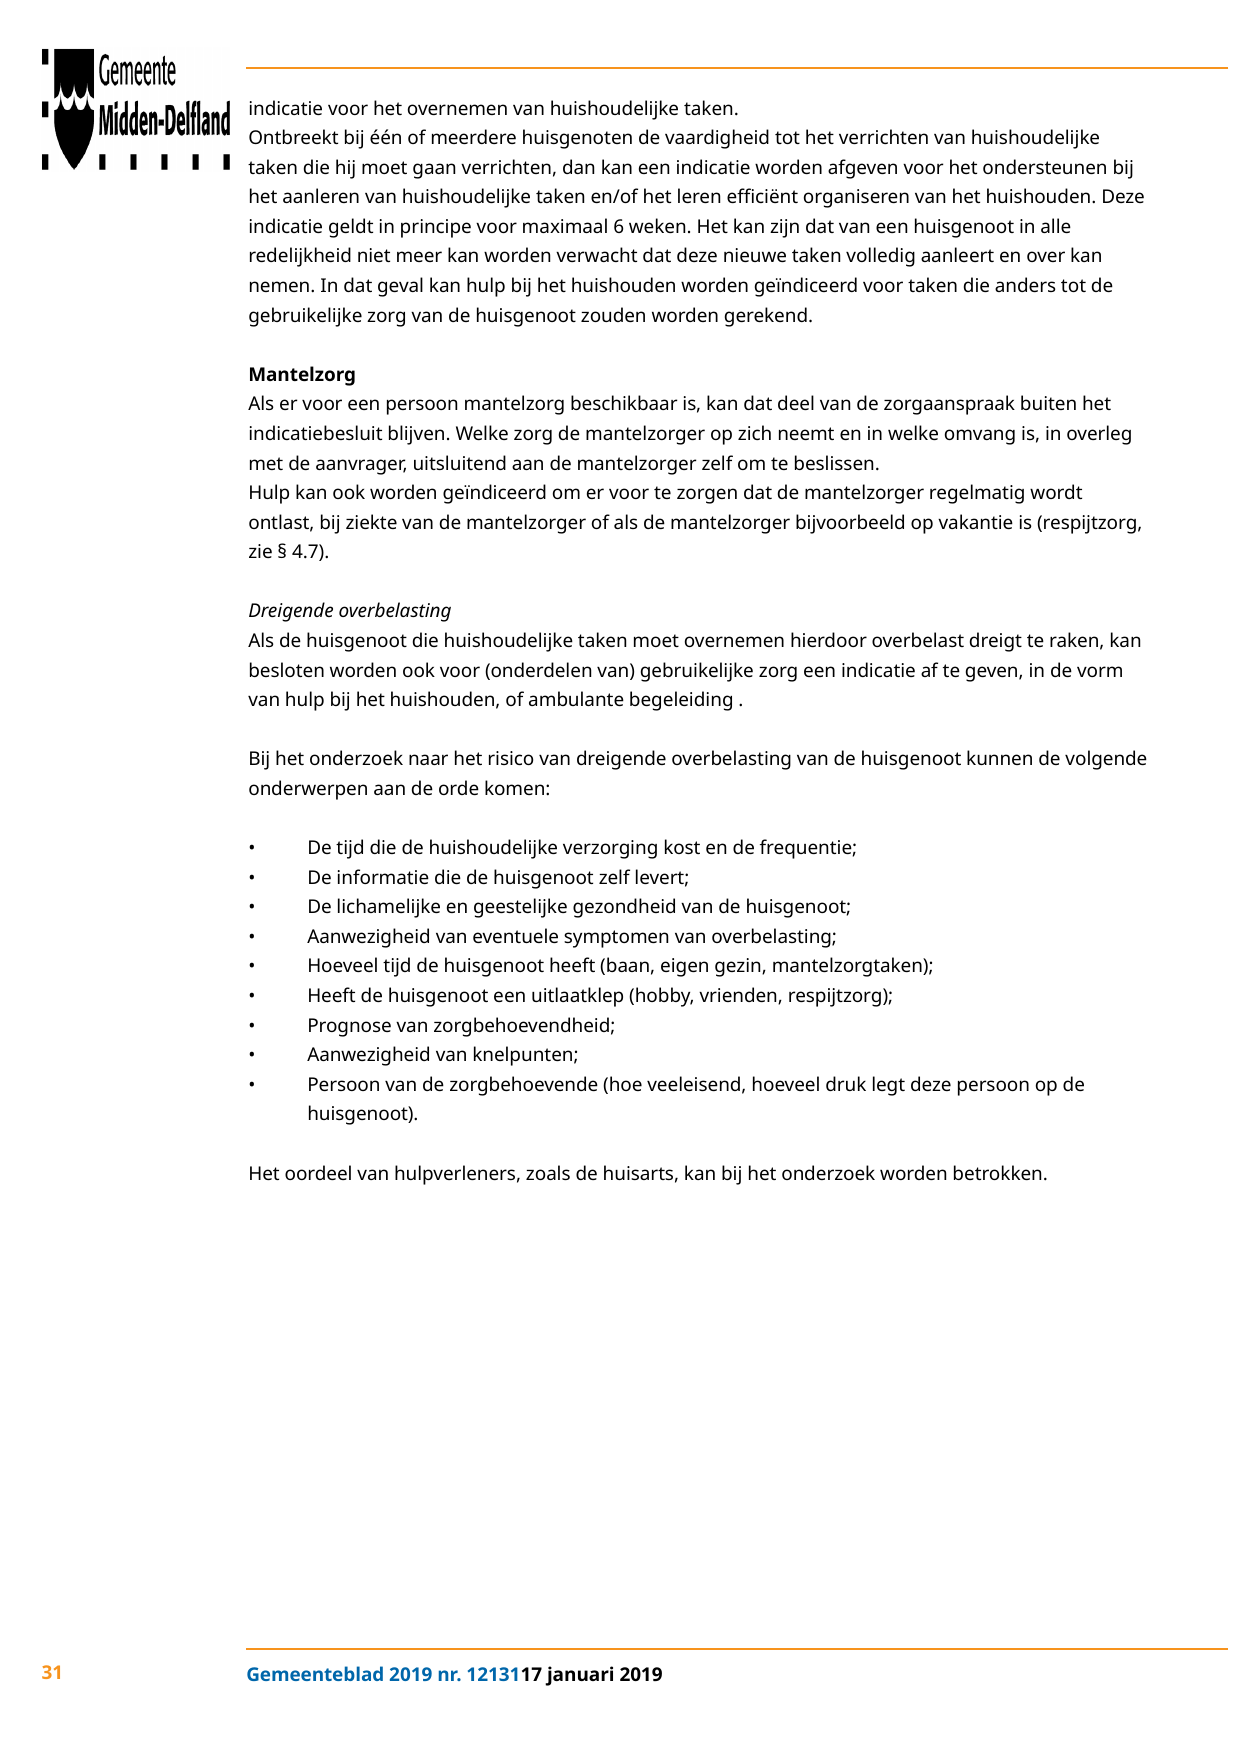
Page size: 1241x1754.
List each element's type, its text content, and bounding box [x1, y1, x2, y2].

text indicatie voor het overnemen van huishoudelijke taken. [248, 95, 1152, 121]
list Prognose van zorgbehoevendheid; [248, 1012, 1152, 1038]
list Hoeveel tijd de huisgenoot heeft (baan, eigen gezin, mantelzorgtaken); [248, 953, 1152, 978]
text Ontbreekt bij één of meerdere huisgenoten de vaardigheid tot het verrichten van huishoudelijke taken die hij moet gaan verrichten, dan kan een indicatie worden afgeven voor het ondersteunen bij het aanleren van huishoudelijke taken en/of het leren efficiënt organiseren van het huishouden. Deze indicatie geldt in principe voor maximaal 6 weken. Het kan zijn dat van een huisgenoot in alle redelijkheid niet meer kan worden verwacht dat deze nieuwe taken volledig aanleert en over kan nemen. In dat geval kan hulp bij het huishouden worden geïndiceerd voor taken die anders tot de gebruikelijke zorg van de huisgenoot zouden worden gerekend. [248, 124, 1152, 328]
text Mantelzorg [248, 361, 1152, 387]
text Als de huisgenoot die huishoudelijke taken moet overnemen hierdoor overbelast dreigt te raken, kan besloten worden ook voor (onderdelen van) gebruikelijke zorg een indicatie af te geven, in de vorm van hulp bij het huishouden, of ambulante begeleiding . [248, 627, 1152, 712]
list Persoon van de zorgbehoevende (hoe veeleisend, hoeveel druk legt deze persoon op de huisgenoot). [248, 1071, 1152, 1126]
list Aanwezigheid van knelpunten; [248, 1041, 1152, 1067]
text Dreigende overbelasting [248, 598, 1152, 623]
text Hulp kan ook worden geïndiceerd om er voor te zorgen dat de mantelzorger regelmatig wordt ontlast, bij ziekte van de mantelzorger of als de mantelzorger bijvoorbeeld op vakantie is (respijtzorg, zie § 4.7). [248, 479, 1152, 564]
list Aanwezigheid van eventuele symptomen van overbelasting; [248, 923, 1152, 949]
list Heeft de huisgenoot een uitlaatklep (hobby, vrienden, respijtzorg); [248, 982, 1152, 1008]
text Als er voor een persoon mantelzorg beschikbaar is, kan dat deel van de zorgaanspraak buiten het indicatiebesluit blijven. Welke zorg de mantelzorger op zich neemt en in welke omvang is, in overleg met de aanvrager, uitsluitend aan de mantelzorger zelf om te beslissen. [248, 391, 1152, 476]
text Bij het onderzoek naar het risico van dreigende overbelasting van de huisgenoot kunnen de volgende onderwerpen aan de orde komen: [248, 746, 1152, 801]
picture [41, 47, 231, 172]
list De lichamelijke en geestelijke gezondheid van de huisgenoot; [248, 893, 1152, 919]
list De tijd die de huishoudelijke verzorging kost en de frequentie; [248, 834, 1152, 860]
text Het oordeel van hulpverleners, zoals de huisarts, kan bij het onderzoek worden betrokken. [248, 1160, 1152, 1186]
list De informatie die de huisgenoot zelf levert; [248, 864, 1152, 890]
